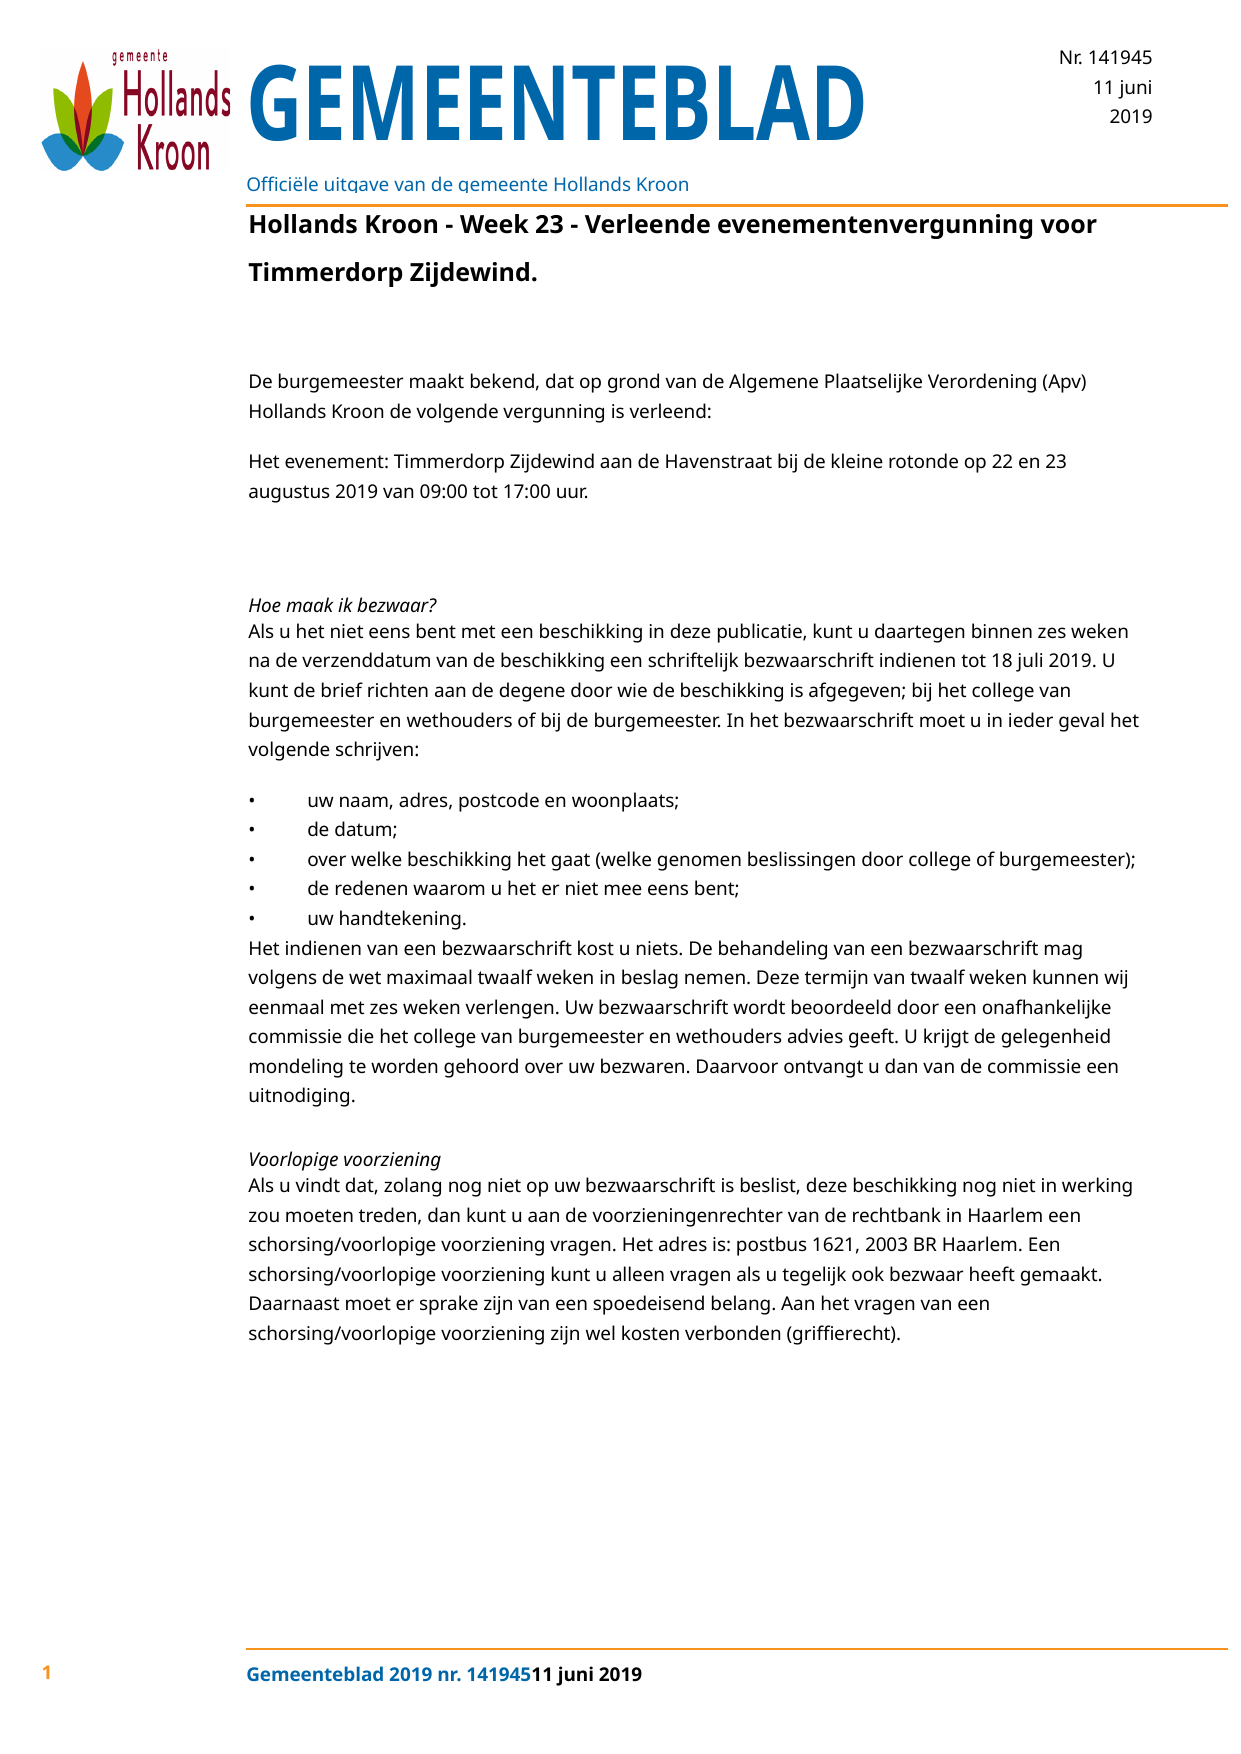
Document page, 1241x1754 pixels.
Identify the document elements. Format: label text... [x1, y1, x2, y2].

picture [41, 47, 231, 172]
text Het evenement: Timmerdorp Zijdewind aan de Havenstraat bij de kleine rotonde op 22 en 23 augustus 2019 van 09:00 tot 17:00 uur. [248, 448, 1152, 504]
text Als u het niet eens bent met een beschikking in deze publicatie, kunt u daartegen binnen zes weken na de verzenddatum van de beschikking een schriftelijk bezwaarschrift indienen tot 18 juli 2019. U kunt de brief richten aan de degene door wie de beschikking is afgegeven; bij het college van burgemeester en wethouders of bij de burgemeester. In het bezwaarschrift moet u in ieder geval het volgende schrijven: [248, 618, 1152, 762]
text Voorlopige voorziening [248, 1147, 1152, 1172]
text Het indienen van een bezwaarschrift kost u niets. De behandeling van een bezwaarschrift mag volgens de wet maximaal twaalf weken in beslag nemen. Deze termijn van twaalf weken kunnen wij eenmaal met zes weken verlengen. Uw bezwaarschrift wordt beoordeeld door een onafhankelijke commissie die het college van burgemeester en wethouders advies geeft. U krijgt de gelegenheid mondeling te worden gehoord over uw bezwaren. Daarvoor ontvangt u dan van de commissie een uitnodiging. [248, 935, 1152, 1108]
text Hollands Kroon - Week 23 - Verleende evenementenvergunning voor Timmerdorp Zijdewind. [248, 207, 1152, 288]
list de datum; [248, 816, 1152, 842]
list over welke beschikking het gaat (welke genomen beslissingen door college of burgemeester); [248, 846, 1152, 872]
list uw naam, adres, postcode en woonplaats; [248, 787, 1152, 812]
text De burgemeester maakt bekend, dat op grond van de Algemene Plaatselijke Verordening (Apv) Hollands Kroon de volgende vergunning is verleend: [248, 368, 1152, 424]
list de redenen waarom u het er niet mee eens bent; [248, 876, 1152, 901]
text Hoe maak ik bezwaar? [248, 592, 1152, 618]
text Als u vindt dat, zolang nog niet op uw bezwaarschrift is beslist, deze beschikking nog niet in werking zou moeten treden, dan kunt u aan de voorzieningenrechter van de rechtbank in Haarlem een schorsing/voorlopige voorziening vragen. Het adres is: postbus 1621, 2003 BR Haarlem. Een schorsing/voorlopige voorziening kunt u alleen vragen als u tegelijk ook bezwaar heeft gemaakt. Daarnaast moet er sprake zijn van een spoedeisend belang. Aan het vragen van een schorsing/voorlopige voorziening zijn wel kosten verbonden (griffierecht). [248, 1172, 1152, 1346]
list uw handtekening. [248, 905, 1152, 931]
